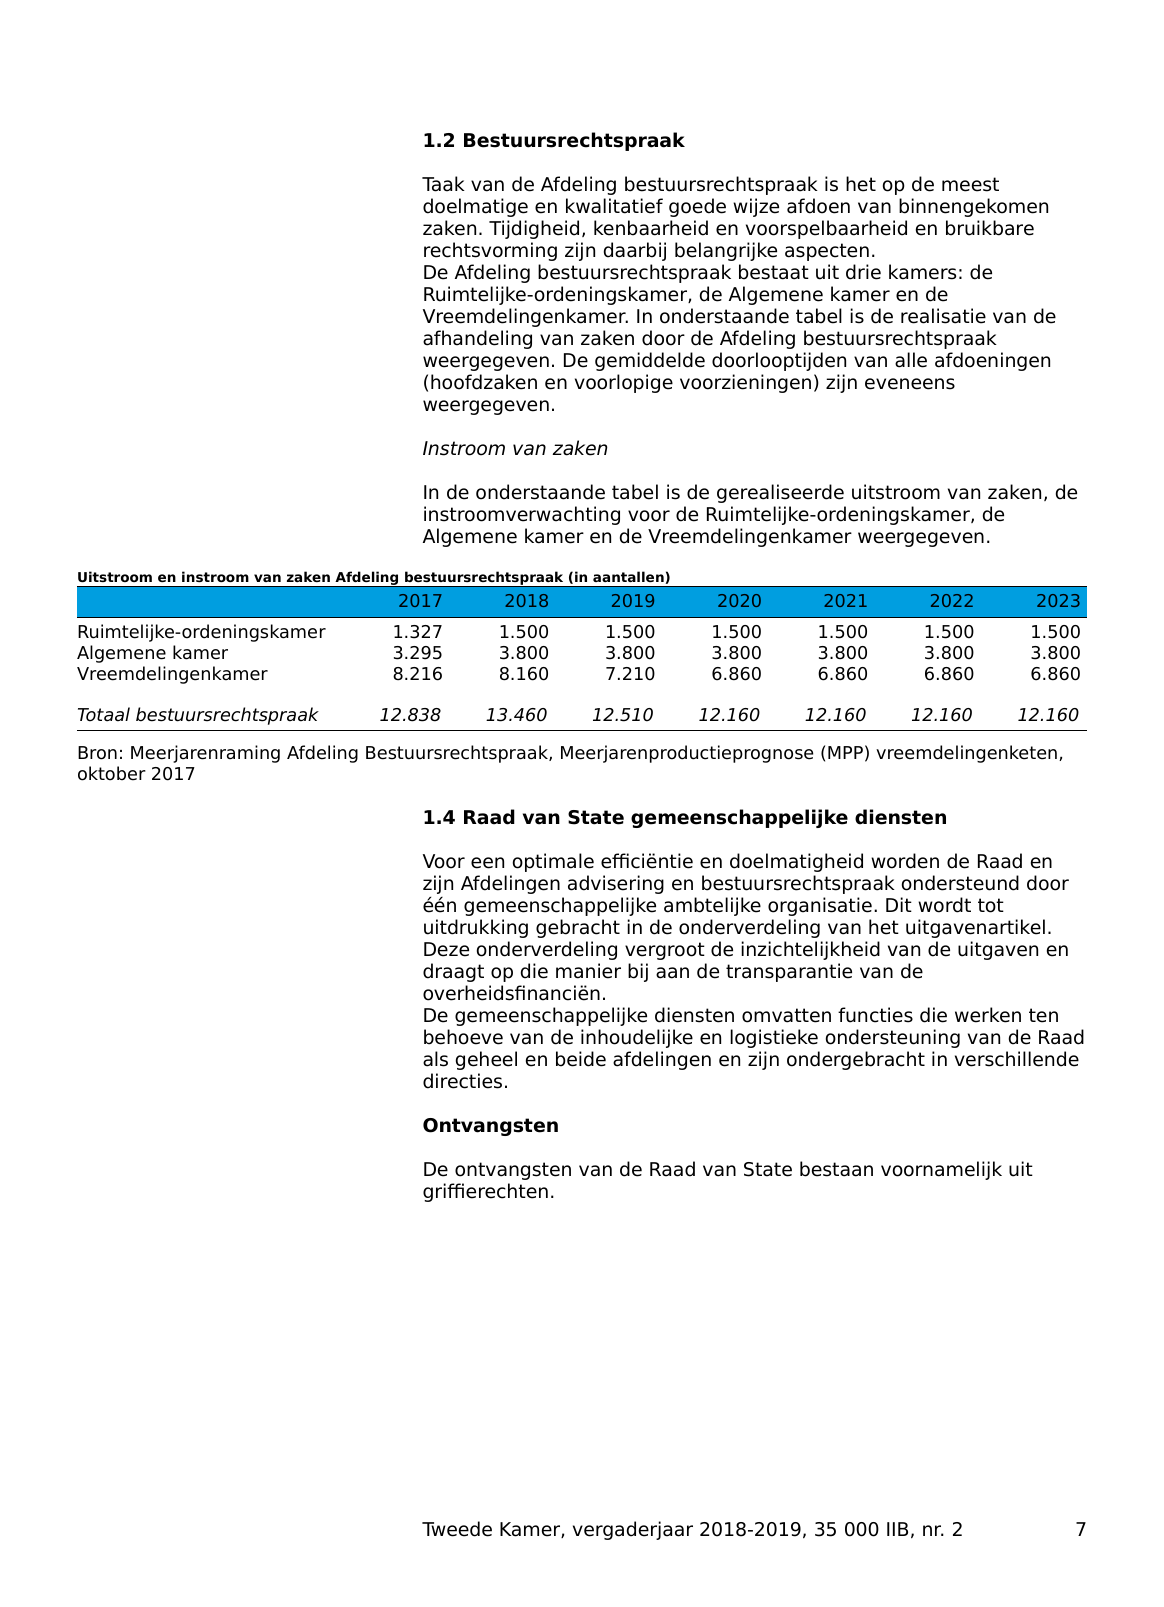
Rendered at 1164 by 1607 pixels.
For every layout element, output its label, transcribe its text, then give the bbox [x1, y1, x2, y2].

subtitle 1.2 Bestuursrechtspraak [422, 130, 1087, 152]
table_cell 6.860 [768, 664, 874, 684]
table_cell Bron: Meerjarenraming Afdeling Bestuursrechtspraak, Meerjarenproductieprognose (MPP) vreemdelingenketen, oktober 2017 [77, 731, 1087, 784]
table_cell 12.160 [661, 705, 768, 730]
table_cell [768, 684, 874, 705]
table_cell 12.160 [874, 705, 980, 730]
table_cell 3.800 [980, 643, 1087, 664]
table_cell 8.160 [449, 664, 555, 684]
subtitle Ontvangsten [422, 1115, 1087, 1137]
table_cell 6.860 [874, 664, 980, 684]
table_cell 12.838 [343, 705, 449, 730]
table_cell 3.800 [661, 643, 768, 664]
table_cell 2020 [661, 587, 768, 617]
table_cell Ruimtelijke-ordeningskamer [77, 618, 342, 643]
table_cell 12.510 [555, 705, 661, 730]
table_header Uitstroom en instroom van zaken Afdeling bestuursrechtspraak (in aantallen) [77, 570, 1087, 586]
subtitle 1.4 Raad van State gemeenschappelijke diensten [422, 807, 1087, 828]
table_cell 3.800 [449, 643, 555, 664]
table_cell 6.860 [980, 664, 1087, 684]
table_cell 2023 [980, 587, 1087, 617]
table_cell 1.327 [343, 618, 449, 643]
table_cell [77, 587, 342, 617]
text De gemeenschappelijke diensten omvatten functies die werken ten behoeve van de inhoudelijke en logistieke ondersteuning van de Raad als geheel en beide afdelingen en zijn ondergebracht in verschillende directies. [422, 1004, 1087, 1092]
table_cell 6.860 [661, 664, 768, 684]
table_cell 7.210 [555, 664, 661, 684]
table_cell 13.460 [449, 705, 555, 730]
text Voor een optimale efficiëntie en doelmatigheid worden de Raad en zijn Afdelingen advisering en bestuursrechtspraak ondersteund door één gemeenschappelijke ambtelijke organisatie. Dit wordt tot uitdrukking gebracht in de onderverdeling van het uitgavenartikel. Deze onderverdeling vergroot de inzichtelijkheid van de uitgaven en draagt op die manier bij aan de transparantie van de overheidsfinanciën. [422, 851, 1087, 1004]
table_cell 12.160 [980, 705, 1087, 730]
table_cell 1.500 [555, 618, 661, 643]
table_cell Vreemdelingenkamer [77, 664, 342, 684]
table_cell 2018 [449, 587, 555, 617]
table_cell Algemene kamer [77, 643, 342, 664]
table_cell 3.800 [874, 643, 980, 664]
table_cell 1.500 [768, 618, 874, 643]
table_cell 2017 [343, 587, 449, 617]
text De Afdeling bestuursrechtspraak bestaat uit drie kamers: de Ruimtelijke-ordeningskamer, de Algemene kamer en de Vreemdelingenkamer. In onderstaande tabel is de realisatie van de afhandeling van zaken door de Afdeling bestuursrechtspraak weergegeven. De gemiddelde doorlooptijden van alle afdoeningen (hoofdzaken en voorlopige voorzieningen) zijn eveneens weergegeven. [422, 262, 1087, 416]
text De ontvangsten van de Raad van State bestaan voornamelijk uit griffierechten. [422, 1159, 1087, 1203]
table_cell [661, 684, 768, 705]
table_cell 3.295 [343, 643, 449, 664]
table_cell [980, 684, 1087, 705]
table_cell 1.500 [874, 618, 980, 643]
table_cell 3.800 [768, 643, 874, 664]
text Taak van de Afdeling bestuursrechtspraak is het op de meest doelmatige en kwalitatief goede wijze afdoen van binnengekomen zaken. Tijdigheid, kenbaarheid en voorspelbaarheid en bruikbare rechtsvorming zijn daarbij belangrijke aspecten. [422, 174, 1087, 262]
text In de onderstaande tabel is de gerealiseerde uitstroom van zaken, de instroomverwachting voor de Ruimtelijke-ordeningskamer, de Algemene kamer en de Vreemdelingenkamer weergegeven. [422, 482, 1087, 548]
table_cell [77, 684, 342, 705]
table_cell [449, 684, 555, 705]
subtitle Instroom van zaken [422, 438, 1087, 460]
table_cell 12.160 [768, 705, 874, 730]
table_cell [343, 684, 449, 705]
table_cell 8.216 [343, 664, 449, 684]
table_cell Totaal bestuursrechtspraak [77, 705, 342, 730]
table_cell 1.500 [661, 618, 768, 643]
table_cell [555, 684, 661, 705]
table_cell 2021 [768, 587, 874, 617]
table_cell 2019 [555, 587, 661, 617]
table_cell 1.500 [449, 618, 555, 643]
table_cell [874, 684, 980, 705]
table_cell 3.800 [555, 643, 661, 664]
table_cell 1.500 [980, 618, 1087, 643]
table_cell 2022 [874, 587, 980, 617]
